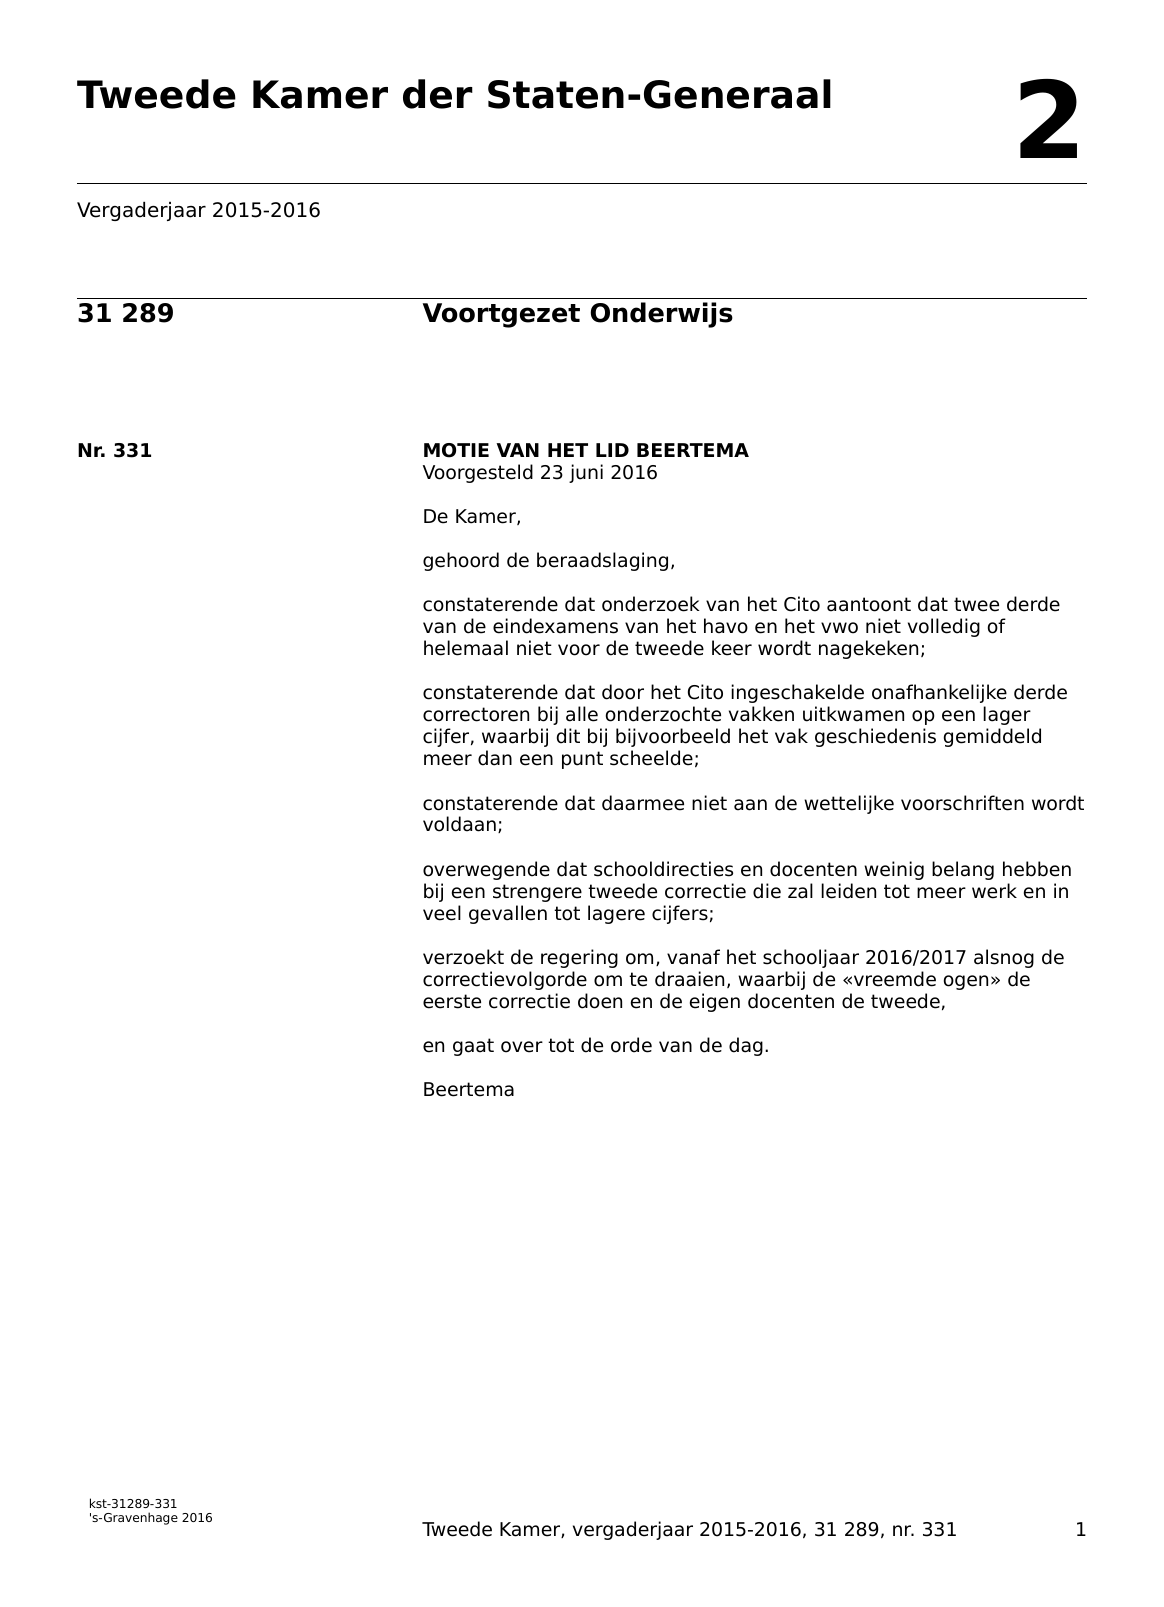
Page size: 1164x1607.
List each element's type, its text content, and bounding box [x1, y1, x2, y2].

table_header 2 [886, 59, 1087, 183]
text en gaat over tot de orde van de dag. [422, 1035, 1087, 1057]
text Beertema [422, 1079, 1087, 1101]
text verzoekt de regering om, vanaf het schooljaar 2016/2017 alsnog de correctievolgorde om te draaien, waarbij de «vreemde ogen» de eerste correctie doen en de eigen docenten de tweede, [422, 947, 1087, 1013]
text kst-31289-331 [88, 1497, 323, 1511]
subtitle Nr. 331 MOTIE VAN HET LID BEERTEMA [77, 440, 1087, 462]
text overwegende dat schooldirecties en docenten weinig belang hebben bij een strengere tweede correctie die zal leiden tot meer werk en in veel gevallen tot lagere cijfers; [422, 858, 1087, 924]
table_cell Vergaderjaar 2015-2016 [77, 184, 1087, 298]
text constaterende dat onderzoek van het Cito aantoont dat twee derde van de eindexamens van het havo en het vwo niet volledig of helemaal niet voor de tweede keer wordt nagekeken; [422, 594, 1087, 660]
text gehoord de beraadslaging, [422, 550, 1087, 572]
text De Kamer, [422, 506, 1087, 528]
text 's-Gravenhage 2016 [88, 1511, 323, 1525]
table_header Tweede Kamer der Staten-Generaal [77, 59, 886, 183]
text constaterende dat daarmee niet aan de wettelijke voorschriften wordt voldaan; [422, 792, 1087, 836]
text constaterende dat door het Cito ingeschakelde onafhankelijke derde correctoren bij alle onderzochte vakken uitkwamen op een lager cijfer, waarbij dit bij bijvoorbeeld het vak geschiedenis gemiddeld meer dan een punt scheelde; [422, 682, 1087, 770]
subtitle 31 289 Voortgezet Onderwijs [77, 299, 1087, 329]
text Voorgesteld 23 juni 2016 [422, 462, 1087, 484]
